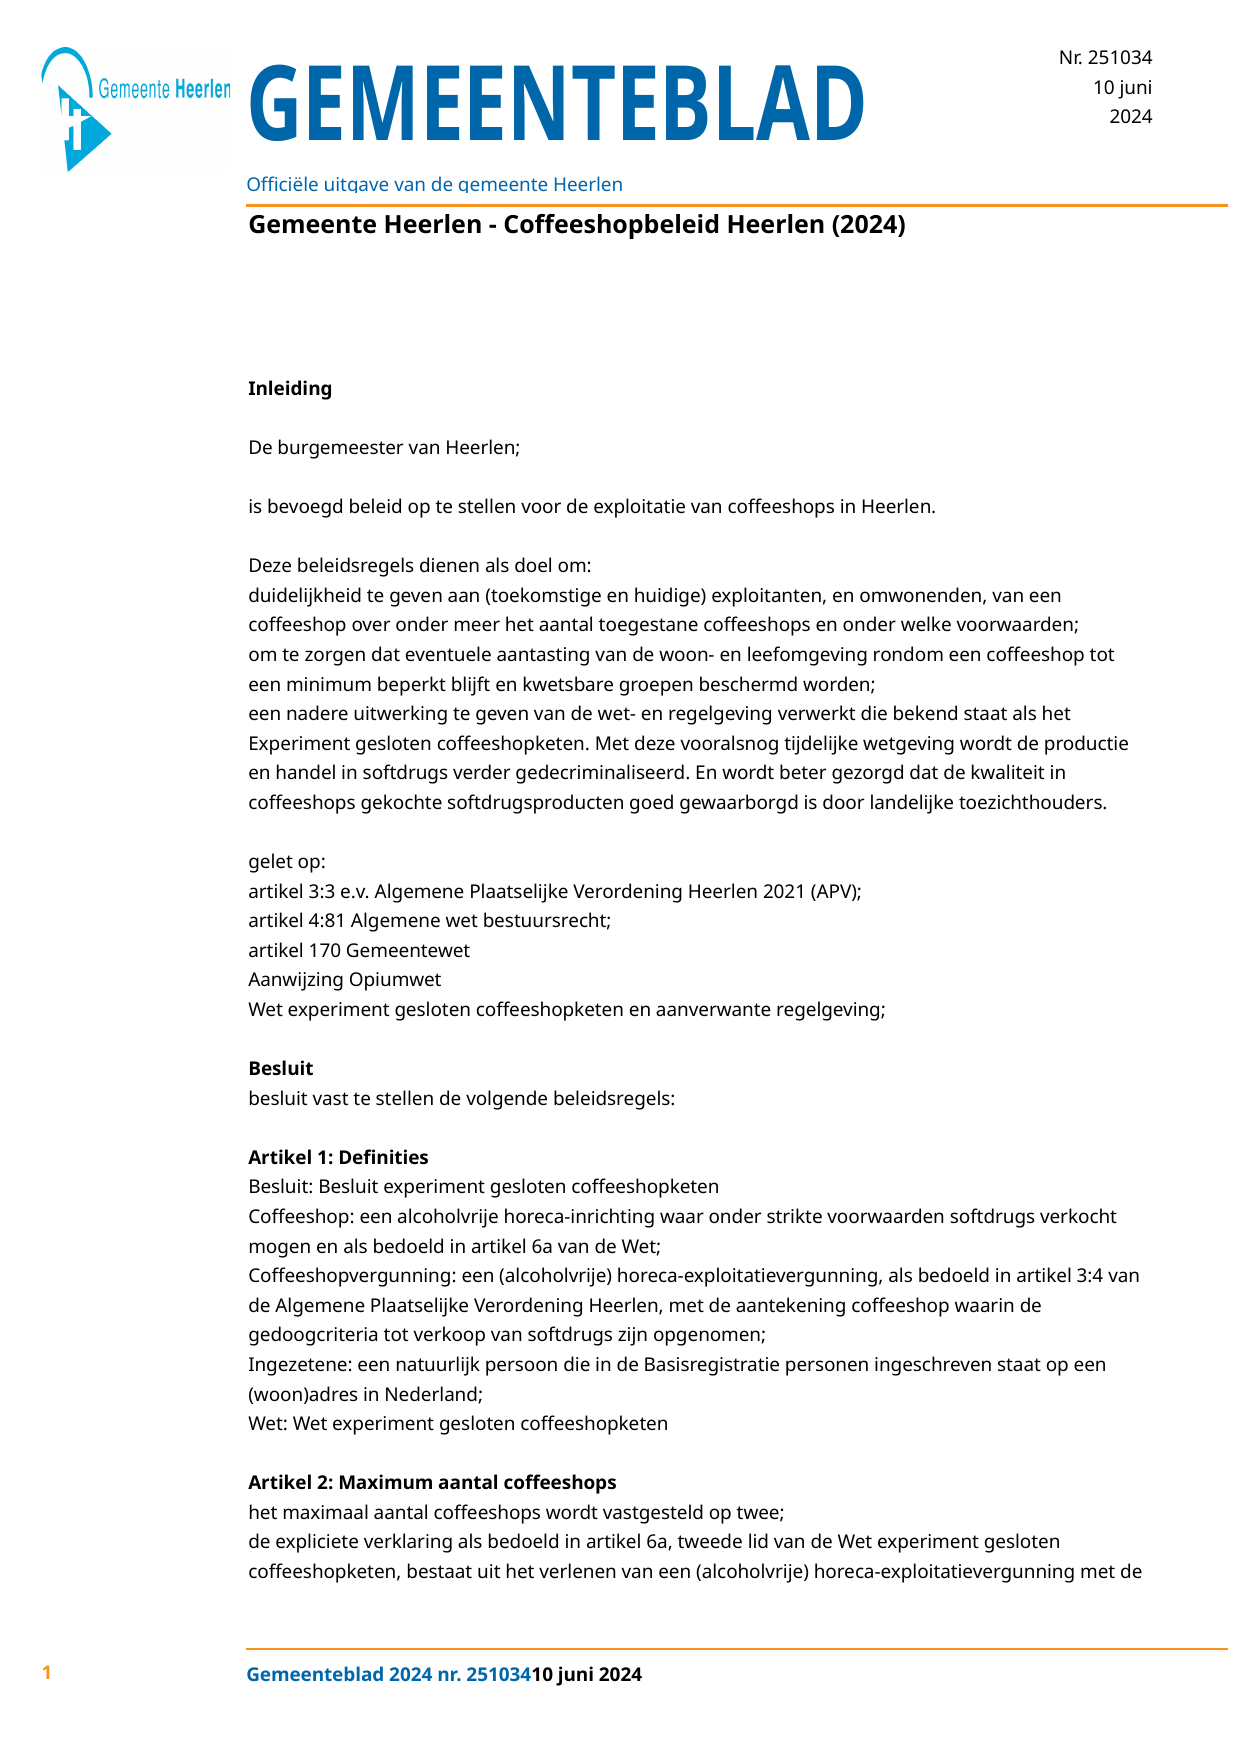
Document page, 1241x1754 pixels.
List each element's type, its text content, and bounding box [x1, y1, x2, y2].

text Artikel 1: Definities [248, 1144, 1152, 1170]
text de expliciete verklaring als bedoeld in artikel 6a, tweede lid van de Wet experiment gesloten coffeeshopketen, bestaat uit het verlenen van een (alcoholvrije) horeca-exploitatievergunning met de [248, 1529, 1152, 1584]
text Coffeeshopvergunning: een (alcoholvrije) horeca-exploitatievergunning, als bedoeld in artikel 3:4 van de Algemene Plaatselijke Verordening Heerlen, met de aantekening coffeeshop waarin de gedoogcriteria tot verkoop van softdrugs zijn opgenomen; [248, 1262, 1152, 1347]
text besluit vast te stellen de volgende beleidsregels: [248, 1085, 1152, 1111]
text Aanwijzing Opiumwet [248, 967, 1152, 992]
text Besluit: Besluit experiment gesloten coffeeshopketen [248, 1174, 1152, 1199]
text artikel 3:3 e.v. Algemene Plaatselijke Verordening Heerlen 2021 (APV); [248, 878, 1152, 903]
text een nadere uitwerking te geven van de wet- en regelgeving verwerkt die bekend staat als het Experiment gesloten coffeeshopketen. Met deze vooralsnog tijdelijke wetgeving wordt de productie en handel in softdrugs verder gedecriminaliseerd. En wordt beter gezorgd dat de kwaliteit in coffeeshops gekochte softdrugsproducten goed gewaarborgd is door landelijke toezichthouders. [248, 700, 1152, 815]
text artikel 170 Gemeentewet [248, 937, 1152, 963]
text is bevoegd beleid op te stellen voor de exploitatie van coffeeshops in Heerlen. [248, 493, 1152, 519]
text duidelijkheid te geven aan (toekomstige en huidige) exploitanten, en omwonenden, van een coffeeshop over onder meer het aantal toegestane coffeeshops en onder welke voorwaarden; [248, 582, 1152, 637]
text Ingezetene: een natuurlijk persoon die in de Basisregistratie personen ingeschreven staat op een (woon)adres in Nederland; [248, 1351, 1152, 1406]
picture [41, 47, 59, 70]
text het maximaal aantal coffeeshops wordt vastgesteld op twee; [248, 1499, 1152, 1525]
text Inleiding [248, 375, 1152, 401]
text Gemeente Heerlen - Coffeeshopbeleid Heerlen (2024) [248, 207, 1152, 241]
text Wet experiment gesloten coffeeshopketen en aanverwante regelgeving; [248, 996, 1152, 1022]
text De burgemeester van Heerlen; [248, 434, 1152, 460]
text om te zorgen dat eventuele aantasting van de woon- en leefomgeving rondom een coffeeshop tot een minimum beperkt blijft en kwetsbare groepen beschermd worden; [248, 641, 1152, 696]
text Wet: Wet experiment gesloten coffeeshopketen [248, 1410, 1152, 1436]
text Coffeeshop: een alcoholvrije horeca-inrichting waar onder strikte voorwaarden softdrugs verkocht mogen en als bedoeld in artikel 6a van de Wet; [248, 1203, 1152, 1258]
text Artikel 2: Maximum aantal coffeeshops [248, 1469, 1152, 1495]
text Deze beleidsregels dienen als doel om: [248, 552, 1152, 578]
picture [41, 47, 231, 172]
text Besluit [248, 1055, 1152, 1081]
text gelet op: [248, 848, 1152, 874]
text artikel 4:81 Algemene wet bestuursrecht; [248, 907, 1152, 933]
